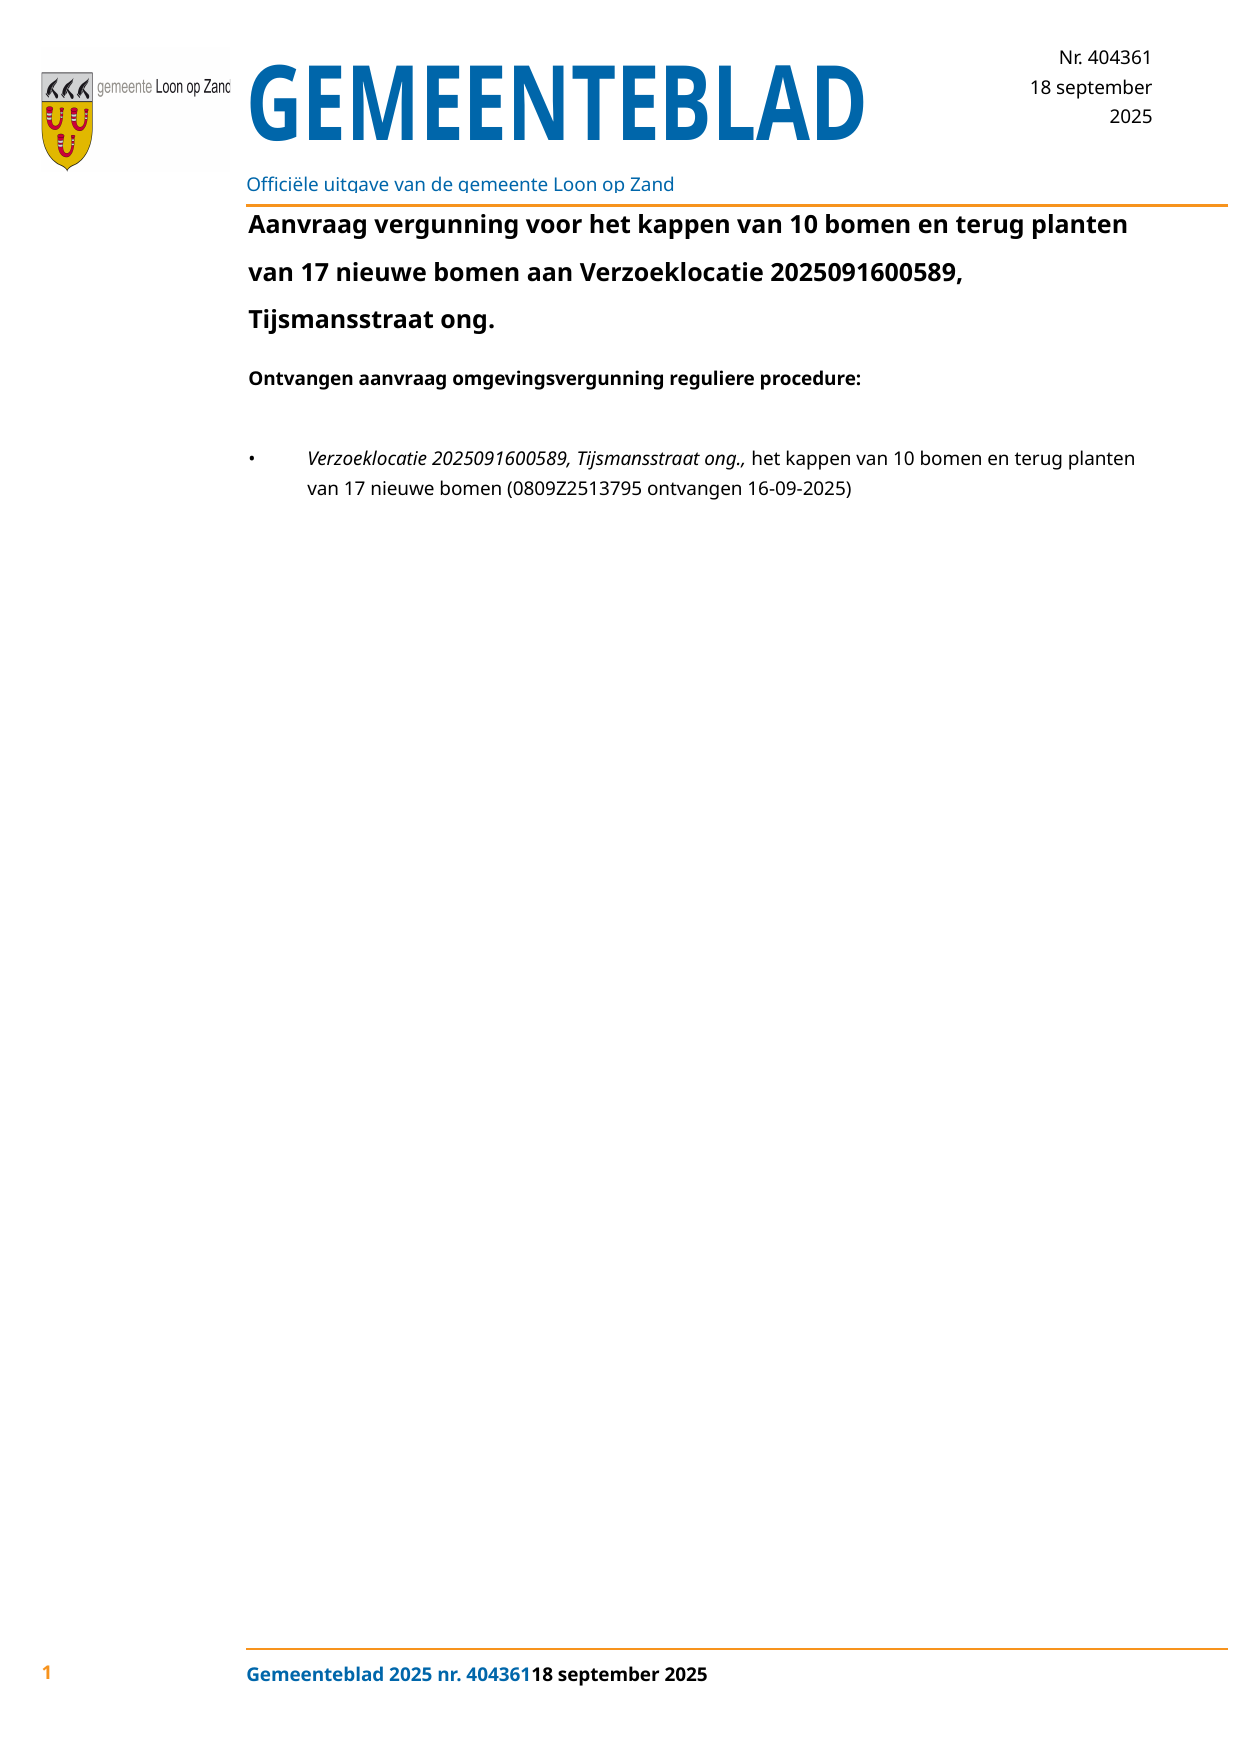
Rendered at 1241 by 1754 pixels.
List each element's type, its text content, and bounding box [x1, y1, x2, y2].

list Verzoeklocatie 2025091600589, Tijsmansstraat ong., het kappen van 10 bomen en terug planten van 17 nieuwe bomen (0809Z2513795 ontvangen 16-09-2025) [248, 446, 1152, 501]
picture [41, 47, 231, 172]
text Aanvraag vergunning voor het kappen van 10 bomen en terug planten van 17 nieuwe bomen aan Verzoeklocatie 2025091600589, Tijsmansstraat ong. [248, 207, 1152, 336]
text Ontvangen aanvraag omgevingsvergunning reguliere procedure: [248, 366, 1152, 391]
